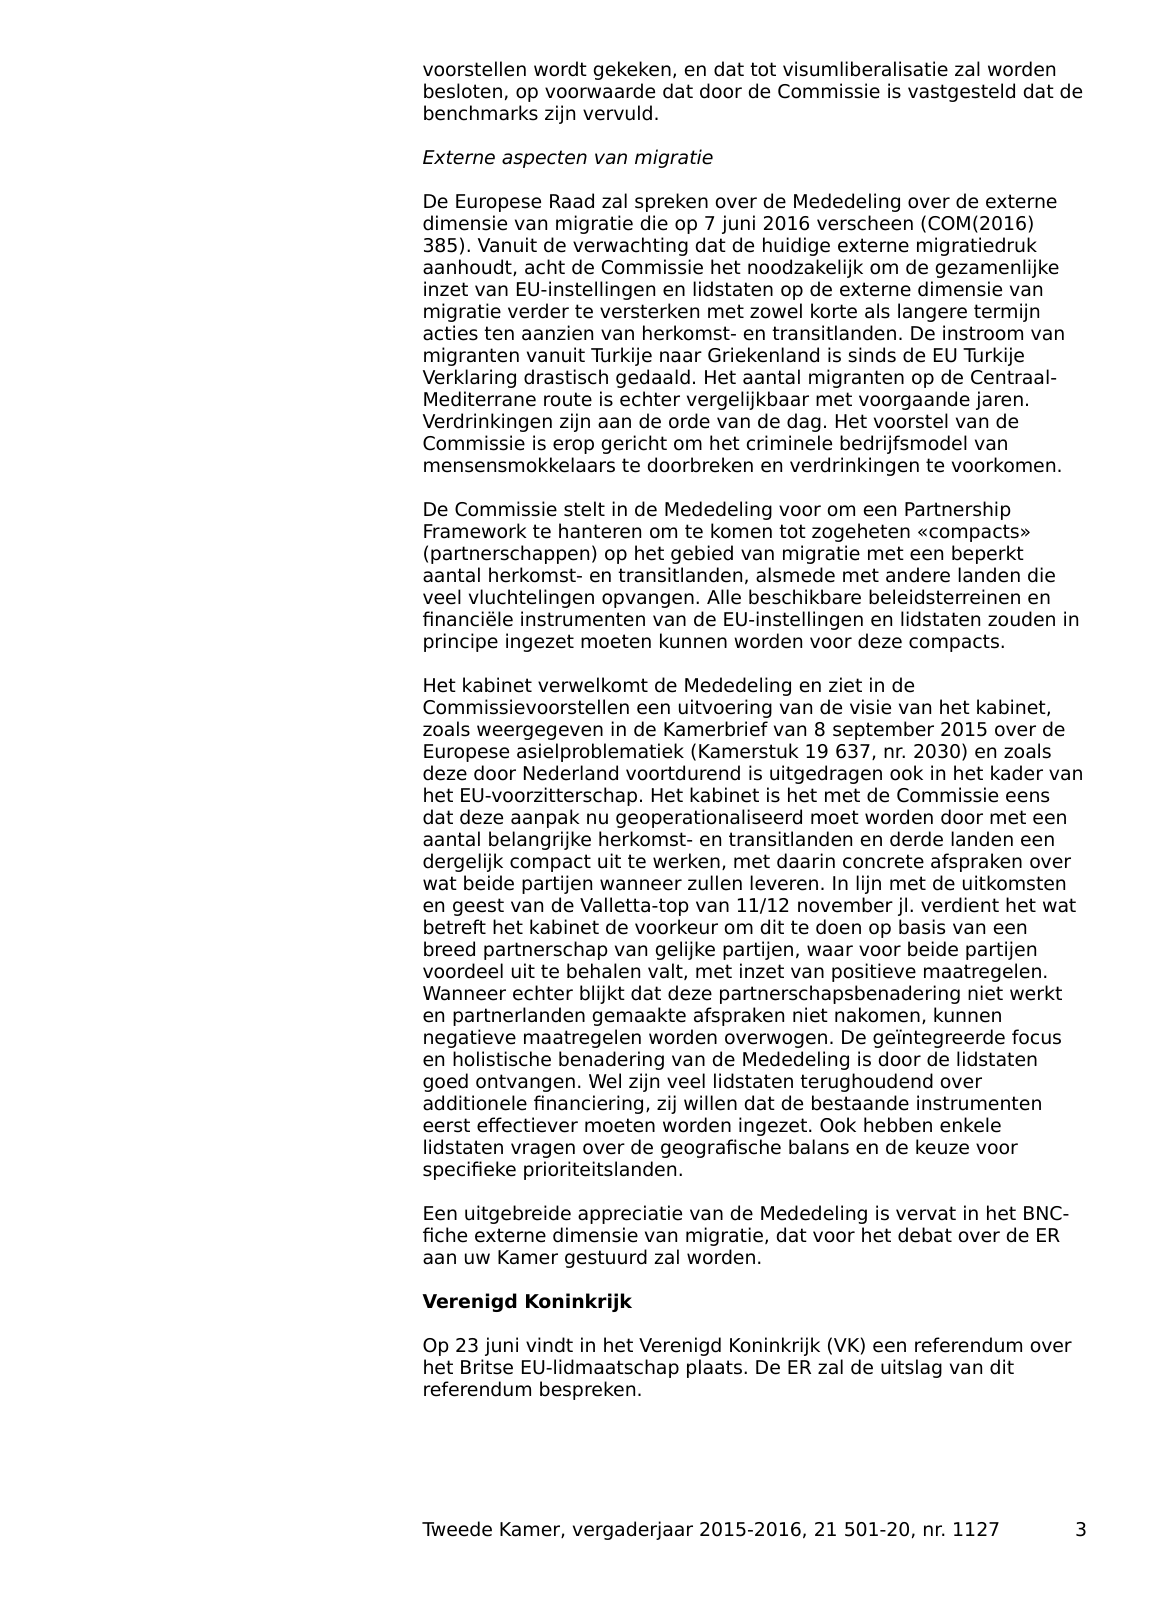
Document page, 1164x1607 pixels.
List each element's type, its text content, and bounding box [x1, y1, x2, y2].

text voorstellen wordt gekeken, en dat tot visumliberalisatie zal worden besloten, op voorwaarde dat door de Commissie is vastgesteld dat de benchmarks zijn vervuld. [422, 59, 1087, 125]
text Een uitgebreide appreciatie van de Mededeling is vervat in het BNC-fiche externe dimensie van migratie, dat voor het debat over de ER aan uw Kamer gestuurd zal worden. [422, 1203, 1087, 1269]
text De Commissie stelt in de Mededeling voor om een Partnership Framework te hanteren om te komen tot zogeheten «compacts» (partnerschappen) op het gebied van migratie met een beperkt aantal herkomst- en transitlanden, alsmede met andere landen die veel vluchtelingen opvangen. Alle beschikbare beleidsterreinen en financiële instrumenten van de EU-instellingen en lidstaten zouden in principe ingezet moeten kunnen worden voor deze compacts. [422, 499, 1087, 653]
text De Europese Raad zal spreken over de Mededeling over de externe dimensie van migratie die op 7 juni 2016 verscheen (COM(2016) 385). Vanuit de verwachting dat de huidige externe migratiedruk aanhoudt, acht de Commissie het noodzakelijk om de gezamenlijke inzet van EU-instellingen en lidstaten op de externe dimensie van migratie verder te versterken met zowel korte als langere termijn acties ten aanzien van herkomst- en transitlanden. De instroom van migranten vanuit Turkije naar Griekenland is sinds de EU Turkije Verklaring drastisch gedaald. Het aantal migranten op de Centraal-Mediterrane route is echter vergelijkbaar met voorgaande jaren. Verdrinkingen zijn aan de orde van de dag. Het voorstel van de Commissie is erop gericht om het criminele bedrijfsmodel van mensensmokkelaars te doorbreken en verdrinkingen te voorkomen. [422, 191, 1087, 477]
subtitle Verenigd Koninkrijk [422, 1291, 1087, 1313]
text Op 23 juni vindt in het Verenigd Koninkrijk (VK) een referendum over het Britse EU-lidmaatschap plaats. De ER zal de uitslag van dit referendum bespreken. [422, 1335, 1087, 1401]
subtitle Externe aspecten van migratie [422, 147, 1087, 169]
text Het kabinet verwelkomt de Mededeling en ziet in de Commissievoorstellen een uitvoering van de visie van het kabinet, zoals weergegeven in de Kamerbrief van 8 september 2015 over de Europese asielproblematiek (Kamerstuk 19 637, nr. 2030) en zoals deze door Nederland voortdurend is uitgedragen ook in het kader van het EU-voorzitterschap. Het kabinet is het met de Commissie eens dat deze aanpak nu geoperationaliseerd moet worden door met een aantal belangrijke herkomst- en transitlanden en derde landen een dergelijk compact uit te werken, met daarin concrete afspraken over wat beide partijen wanneer zullen leveren. In lijn met de uitkomsten en geest van de Valletta-top van 11/12 november jl. verdient het wat betreft het kabinet de voorkeur om dit te doen op basis van een breed partnerschap van gelijke partijen, waar voor beide partijen voordeel uit te behalen valt, met inzet van positieve maatregelen. Wanneer echter blijkt dat deze partnerschapsbenadering niet werkt en partnerlanden gemaakte afspraken niet nakomen, kunnen negatieve maatregelen worden overwogen. De geïntegreerde focus en holistische benadering van de Mededeling is door de lidstaten goed ontvangen. Wel zijn veel lidstaten terughoudend over additionele financiering, zij willen dat de bestaande instrumenten eerst effectiever moeten worden ingezet. Ook hebben enkele lidstaten vragen over de geografische balans en de keuze voor specifieke prioriteitslanden. [422, 675, 1087, 1181]
